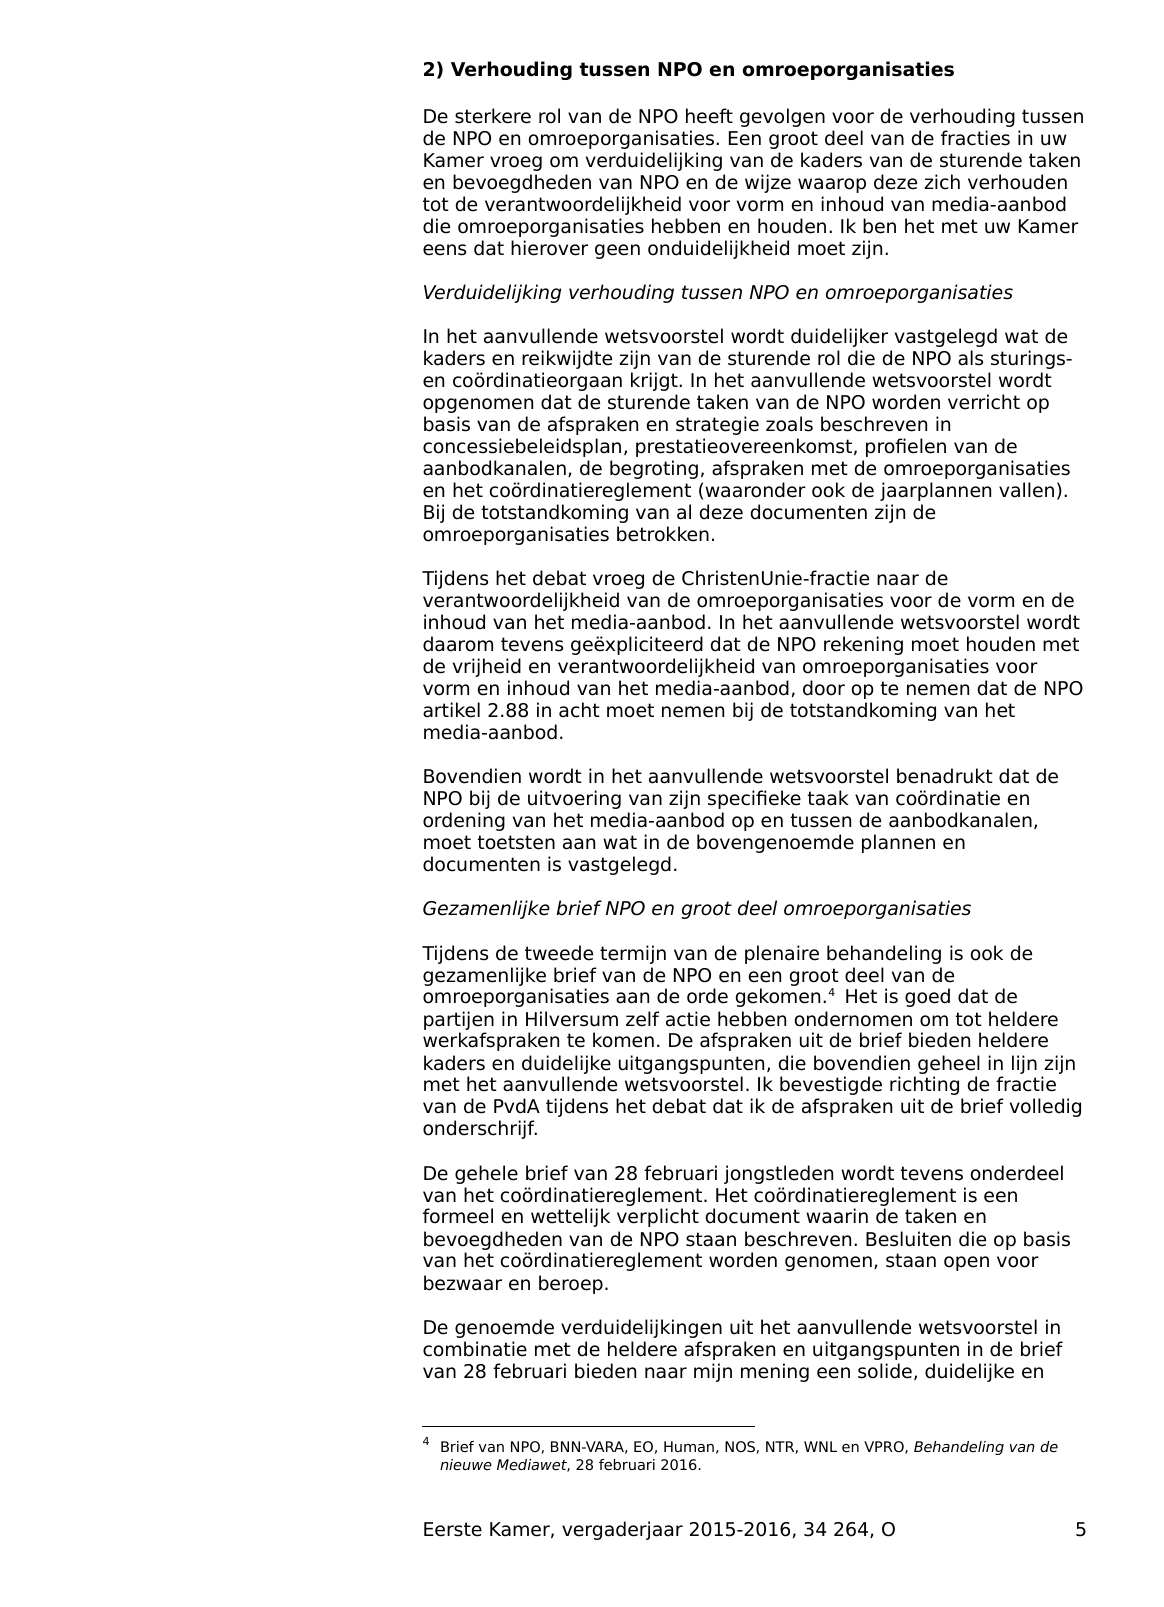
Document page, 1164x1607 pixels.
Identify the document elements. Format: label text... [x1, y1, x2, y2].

subtitle Gezamenlijke brief NPO en groot deel omroeporganisaties [422, 898, 1087, 920]
text De sterkere rol van de NPO heeft gevolgen voor de verhouding tussen de NPO en omroeporganisaties. Een groot deel van de fracties in uw Kamer vroeg om verduidelijking van de kaders van de sturende taken en bevoegdheden van NPO en de wijze waarop deze zich verhouden tot de verantwoordelijkheid voor vorm en inhoud van media-aanbod die omroeporganisaties hebben en houden. Ik ben het met uw Kamer eens dat hierover geen onduidelijkheid moet zijn. [422, 106, 1087, 260]
text Tijdens het debat vroeg de ChristenUnie-fractie naar de verantwoordelijkheid van de omroeporganisaties voor de vorm en de inhoud van het media-aanbod. In het aanvullende wetsvoorstel wordt daarom tevens geëxpliciteerd dat de NPO rekening moet houden met de vrijheid en verantwoordelijkheid van omroeporganisaties voor vorm en inhoud van het media-aanbod, door op te nemen dat de NPO artikel 2.88 in acht moet nemen bij de totstandkoming van het media-aanbod. [422, 568, 1087, 744]
text De genoemde verduidelijkingen uit het aanvullende wetsvoorstel in combinatie met de heldere afspraken en uitgangspunten in de brief van 28 februari bieden naar mijn mening een solide, duidelijke en [422, 1317, 1087, 1382]
text Brief van NPO, BNN-VARA, EO, Human, NOS, NTR, WNL en VPRO, Behandeling van de nieuwe Mediawet, 28 februari 2016. [422, 1435, 1087, 1474]
text De gehele brief van 28 februari jongstleden wordt tevens onderdeel van het coördinatiereglement. Het coördinatiereglement is een formeel en wettelijk verplicht document waarin de taken en bevoegdheden van de NPO staan beschreven. Besluiten die op basis van het coördinatiereglement worden genomen, staan open voor bezwaar en beroep. [422, 1162, 1087, 1294]
text Bovendien wordt in het aanvullende wetsvoorstel benadrukt dat de NPO bij de uitvoering van zijn specifieke taak van coördinatie en ordening van het media-aanbod op en tussen de aanbodkanalen, moet toetsten aan wat in de bovengenoemde plannen en documenten is vastgelegd. [422, 766, 1087, 876]
text In het aanvullende wetsvoorstel wordt duidelijker vastgelegd wat de kaders en reikwijdte zijn van de sturende rol die de NPO als sturings- en coördinatieorgaan krijgt. In het aanvullende wetsvoorstel wordt opgenomen dat de sturende taken van de NPO worden verricht op basis van de afspraken en strategie zoals beschreven in concessiebeleidsplan, prestatieovereenkomst, profielen van de aanbodkanalen, de begroting, afspraken met de omroeporganisaties en het coördinatiereglement (waaronder ook de jaarplannen vallen). Bij de totstandkoming van al deze documenten zijn de omroeporganisaties betrokken. [422, 326, 1087, 546]
subtitle Verduidelijking verhouding tussen NPO en omroeporganisaties [422, 282, 1087, 304]
subtitle 2) Verhouding tussen NPO en omroeporganisaties [422, 59, 1087, 81]
text Tijdens de tweede termijn van de plenaire behandeling is ook de gezamenlijke brief van de NPO en een groot deel van de omroeporganisaties aan de orde gekomen. Het is goed dat de partijen in Hilversum zelf actie hebben ondernomen om tot heldere werkafspraken te komen. De afspraken uit de brief bieden heldere kaders en duidelijke uitgangspunten, die bovendien geheel in lijn zijn met het aanvullende wetsvoorstel. Ik bevestigde richting de fractie van de PvdA tijdens het debat dat ik de afspraken uit de brief volledig onderschrijf. [422, 942, 1087, 1140]
